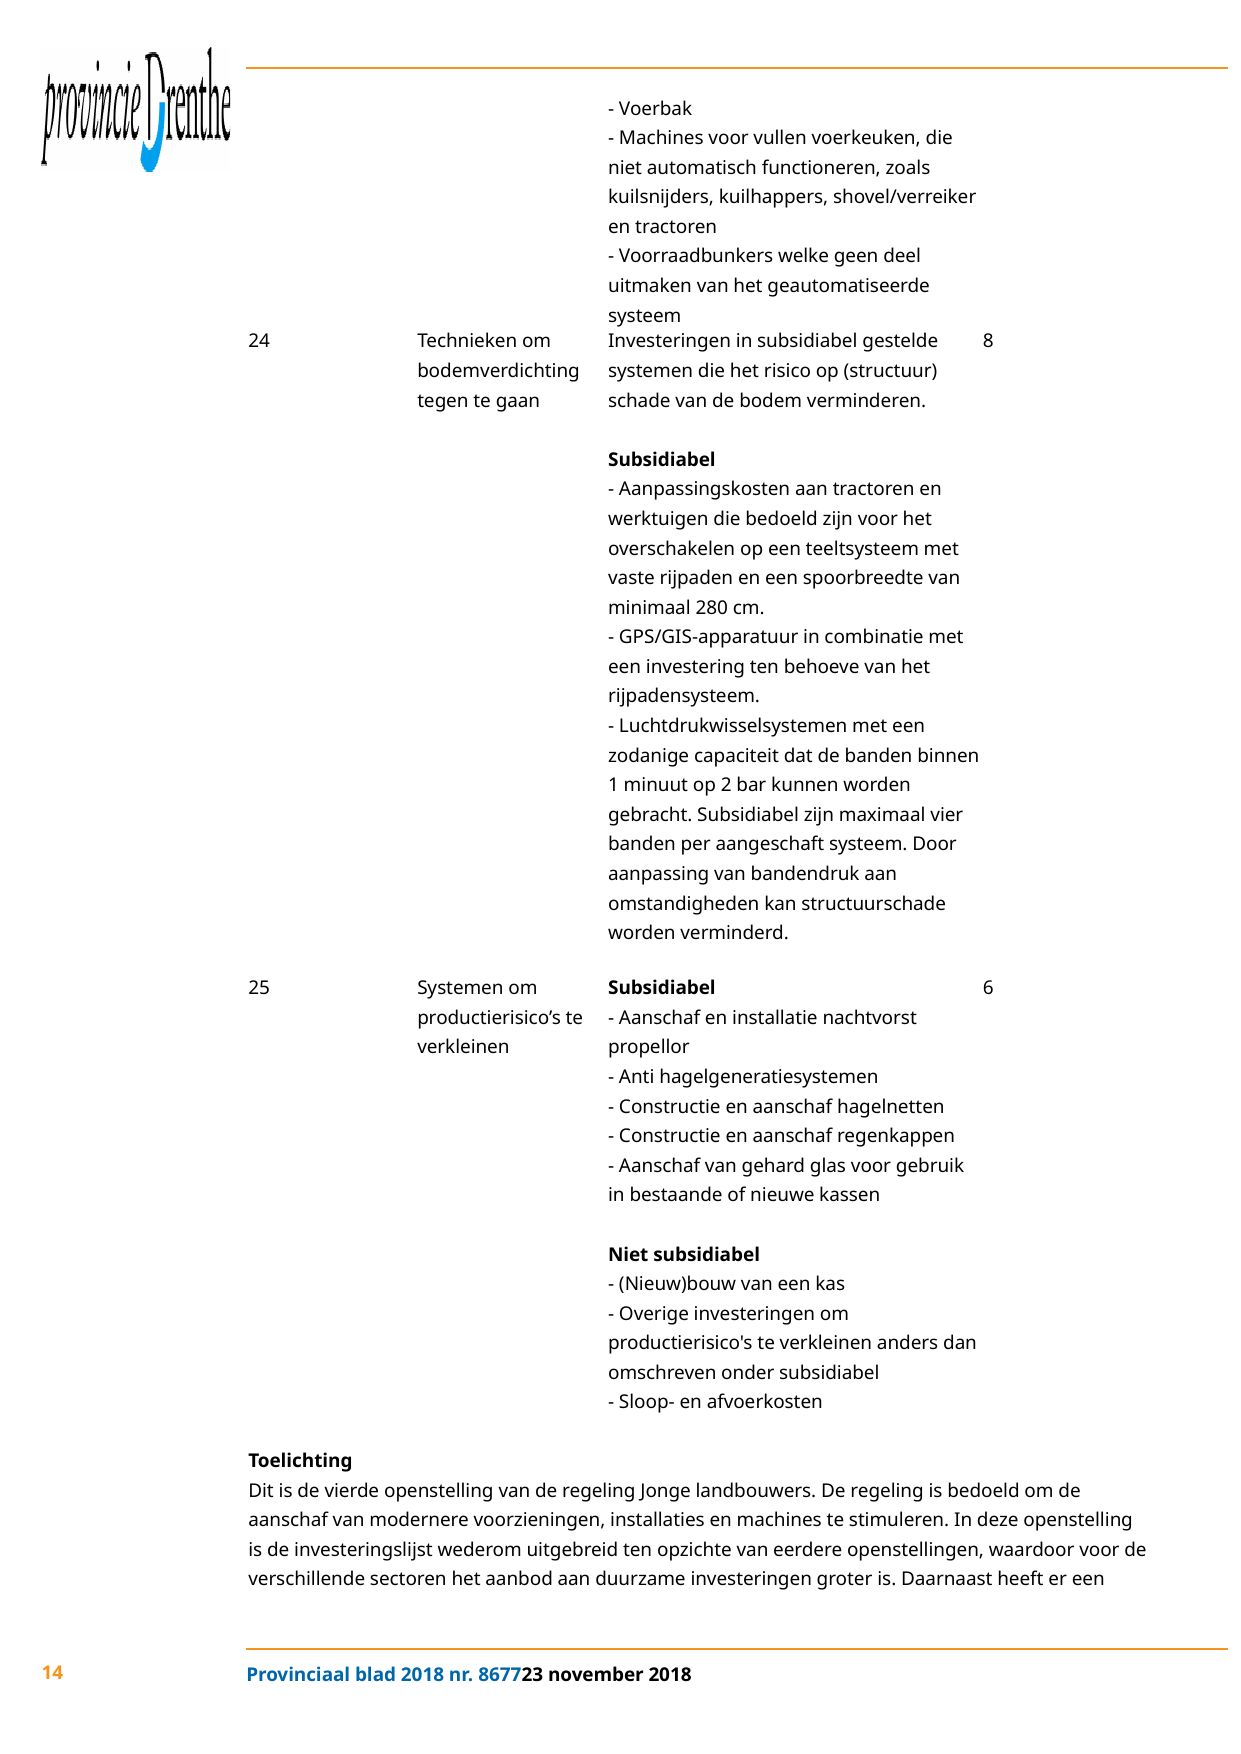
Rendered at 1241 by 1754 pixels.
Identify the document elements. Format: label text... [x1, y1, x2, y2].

table_cell 8 [983, 328, 1152, 974]
table_cell [983, 95, 1152, 328]
table_cell Subsidiabel - Aanschaf en installatie nachtvorst propellor - Anti hagelgeneratiesystemen - Constructie en aanschaf hagelnetten - Constructie en aanschaf regenkappen - Aanschaf van gehard glas voor gebruik in bestaande of nieuwe kassen Niet subsidiabel - (Nieuw)bouw van een kas - Overige investeringen om productierisico's te verkleinen anders dan omschreven onder subsidiabel - Sloop- en afvoerkosten [608, 975, 983, 1414]
table_cell Investeringen in subsidiabel gestelde systemen die het risico op (structuur) schade van de bodem verminderen. Subsidiabel - Aanpassingskosten aan tractoren en werktuigen die bedoeld zijn voor het overschakelen op een teeltsysteem met vaste rijpaden en een spoorbreedte van minimaal 280 cm. - GPS/GIS-apparatuur in combinatie met een investering ten behoeve van het rijpadensysteem. - Luchtdrukwisselsystemen met een zodanige capaciteit dat de banden binnen 1 minuut op 2 bar kunnen worden gebracht. Subsidiabel zijn maximaal vier banden per aangeschaft systeem. Door aanpassing van bandendruk aan omstandigheden kan structuurschade worden verminderd. [608, 328, 983, 974]
table_cell Technieken om bodemverdichting tegen te gaan [417, 328, 608, 974]
text Dit is de vierde openstelling van de regeling Jonge landbouwers. De regeling is bedoeld om de aanschaf van modernere voorzieningen, installaties en machines te stimuleren. In deze openstelling is de investeringslijst wederom uitgebreid ten opzichte van eerdere openstellingen, waardoor voor de verschillende sectoren het aanbod aan duurzame investeringen groter is. Daarnaast heeft er een [248, 1477, 1152, 1591]
table_cell [417, 95, 608, 328]
table_cell - Voerbak - Machines voor vullen voerkeuken, die niet automatisch functioneren, zoals kuilsnijders, kuilhappers, shovel/verreiker en tractoren - Voorraadbunkers welke geen deel uitmaken van het geautomatiseerde systeem [608, 95, 983, 328]
table_cell 24 [248, 328, 417, 974]
picture [41, 47, 231, 172]
table_cell 6 [983, 975, 1152, 1414]
text Toelichting [248, 1447, 1152, 1473]
table_cell 25 [248, 975, 417, 1414]
table_cell Systemen om productierisico’s te verkleinen [417, 975, 608, 1414]
table_cell [248, 95, 417, 328]
